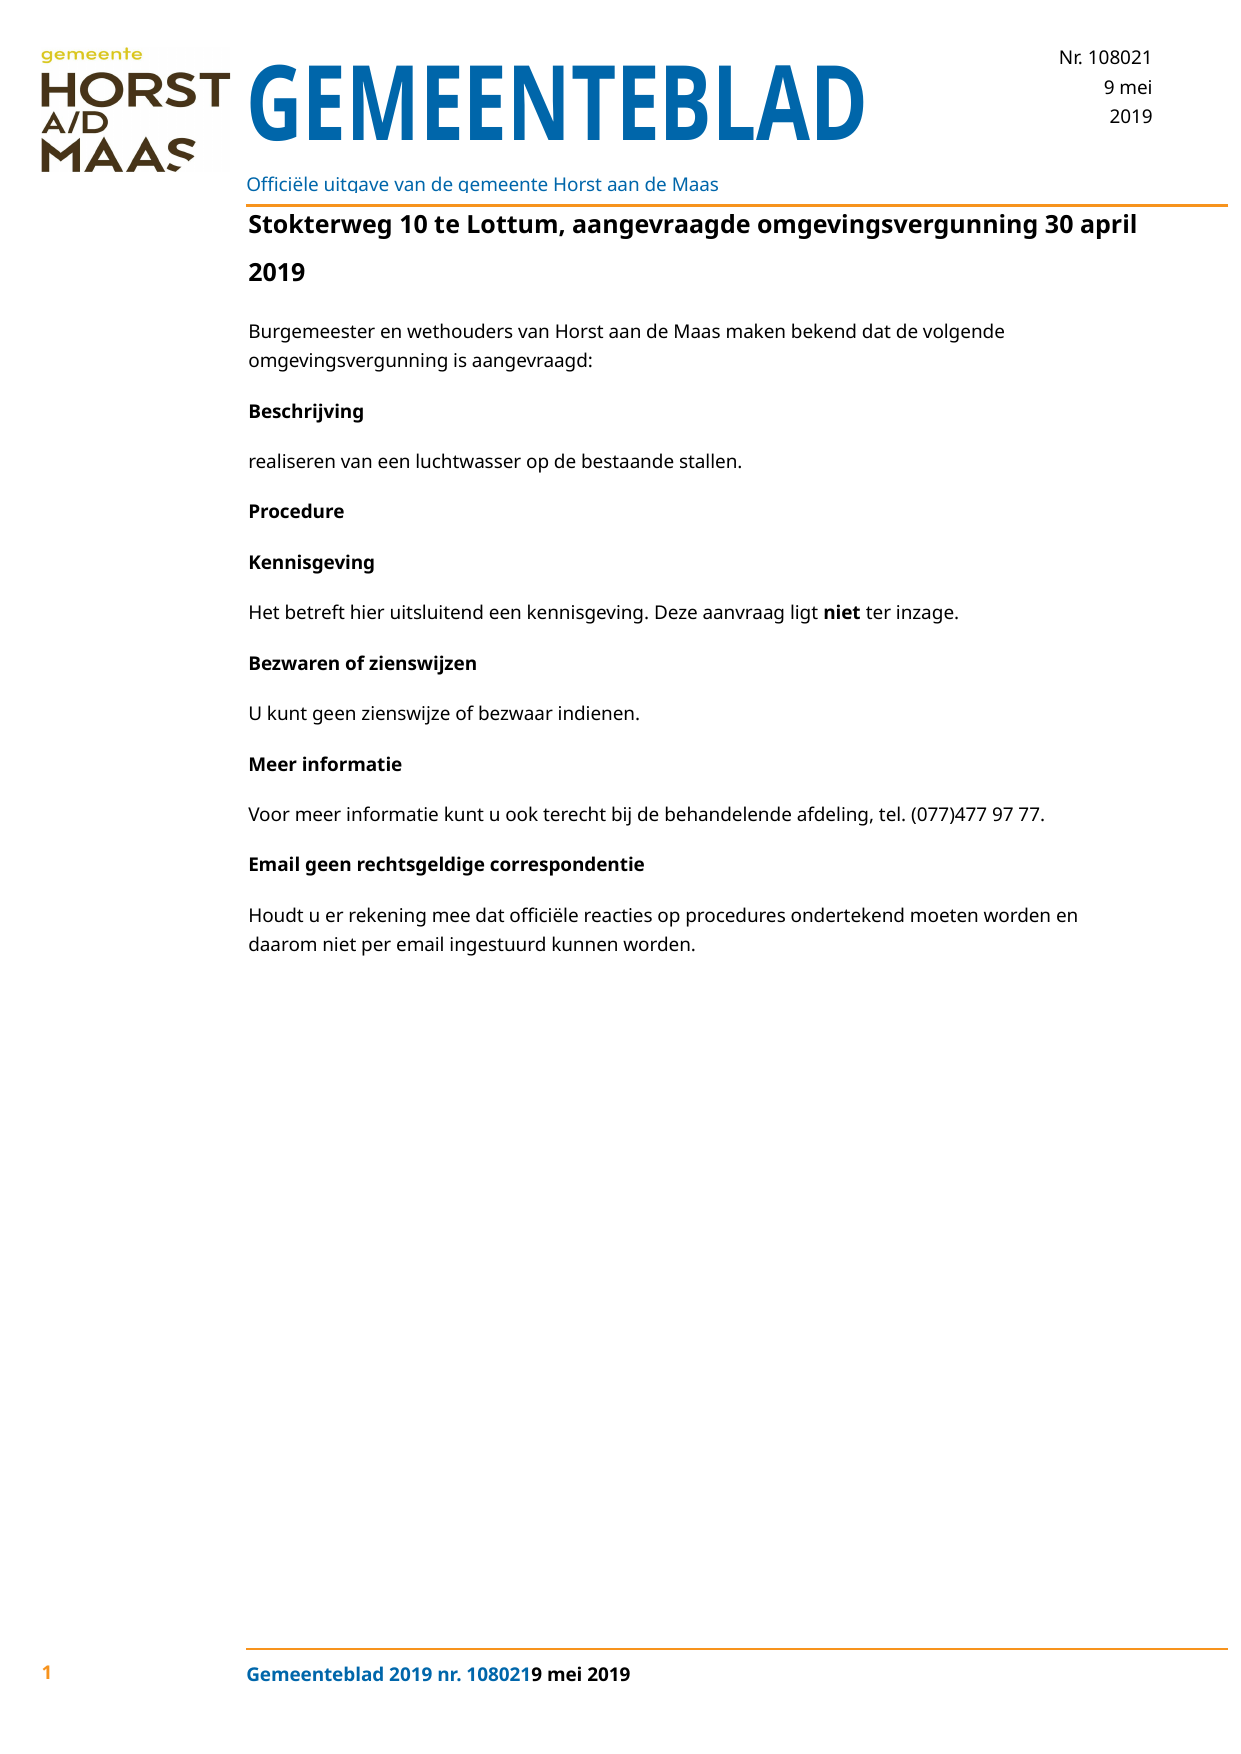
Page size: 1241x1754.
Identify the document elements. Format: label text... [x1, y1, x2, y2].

text Meer informatie [248, 751, 1152, 777]
text Procedure [248, 499, 1152, 524]
text Bezwaren of zienswijzen [248, 650, 1152, 676]
text Houdt u er rekening mee dat officiële reacties op procedures ondertekend moeten worden en daarom niet per email ingestuurd kunnen worden. [248, 902, 1152, 957]
text realiseren van een luchtwasser op de bestaande stallen. [248, 448, 1152, 474]
text Kennisgeving [248, 549, 1152, 575]
text Beschrijving [248, 398, 1152, 424]
text U kunt geen zienswijze of bezwaar indienen. [248, 700, 1152, 726]
text Burgemeester en wethouders van Horst aan de Maas maken bekend dat de volgende omgevingsvergunning is aangevraagd: [248, 318, 1152, 373]
picture [41, 47, 231, 172]
text Het betreft hier uitsluitend een kennisgeving. Deze aanvraag ligt niet ter inzage. [248, 599, 1152, 625]
text Stokterweg 10 te Lottum, aangevraagde omgevingsvergunning 30 april 2019 [248, 207, 1152, 288]
text Email geen rechtsgeldige correspondentie [248, 852, 1152, 877]
text Voor meer informatie kunt u ook terecht bij de behandelende afdeling, tel. (077)477 97 77. [248, 801, 1152, 827]
